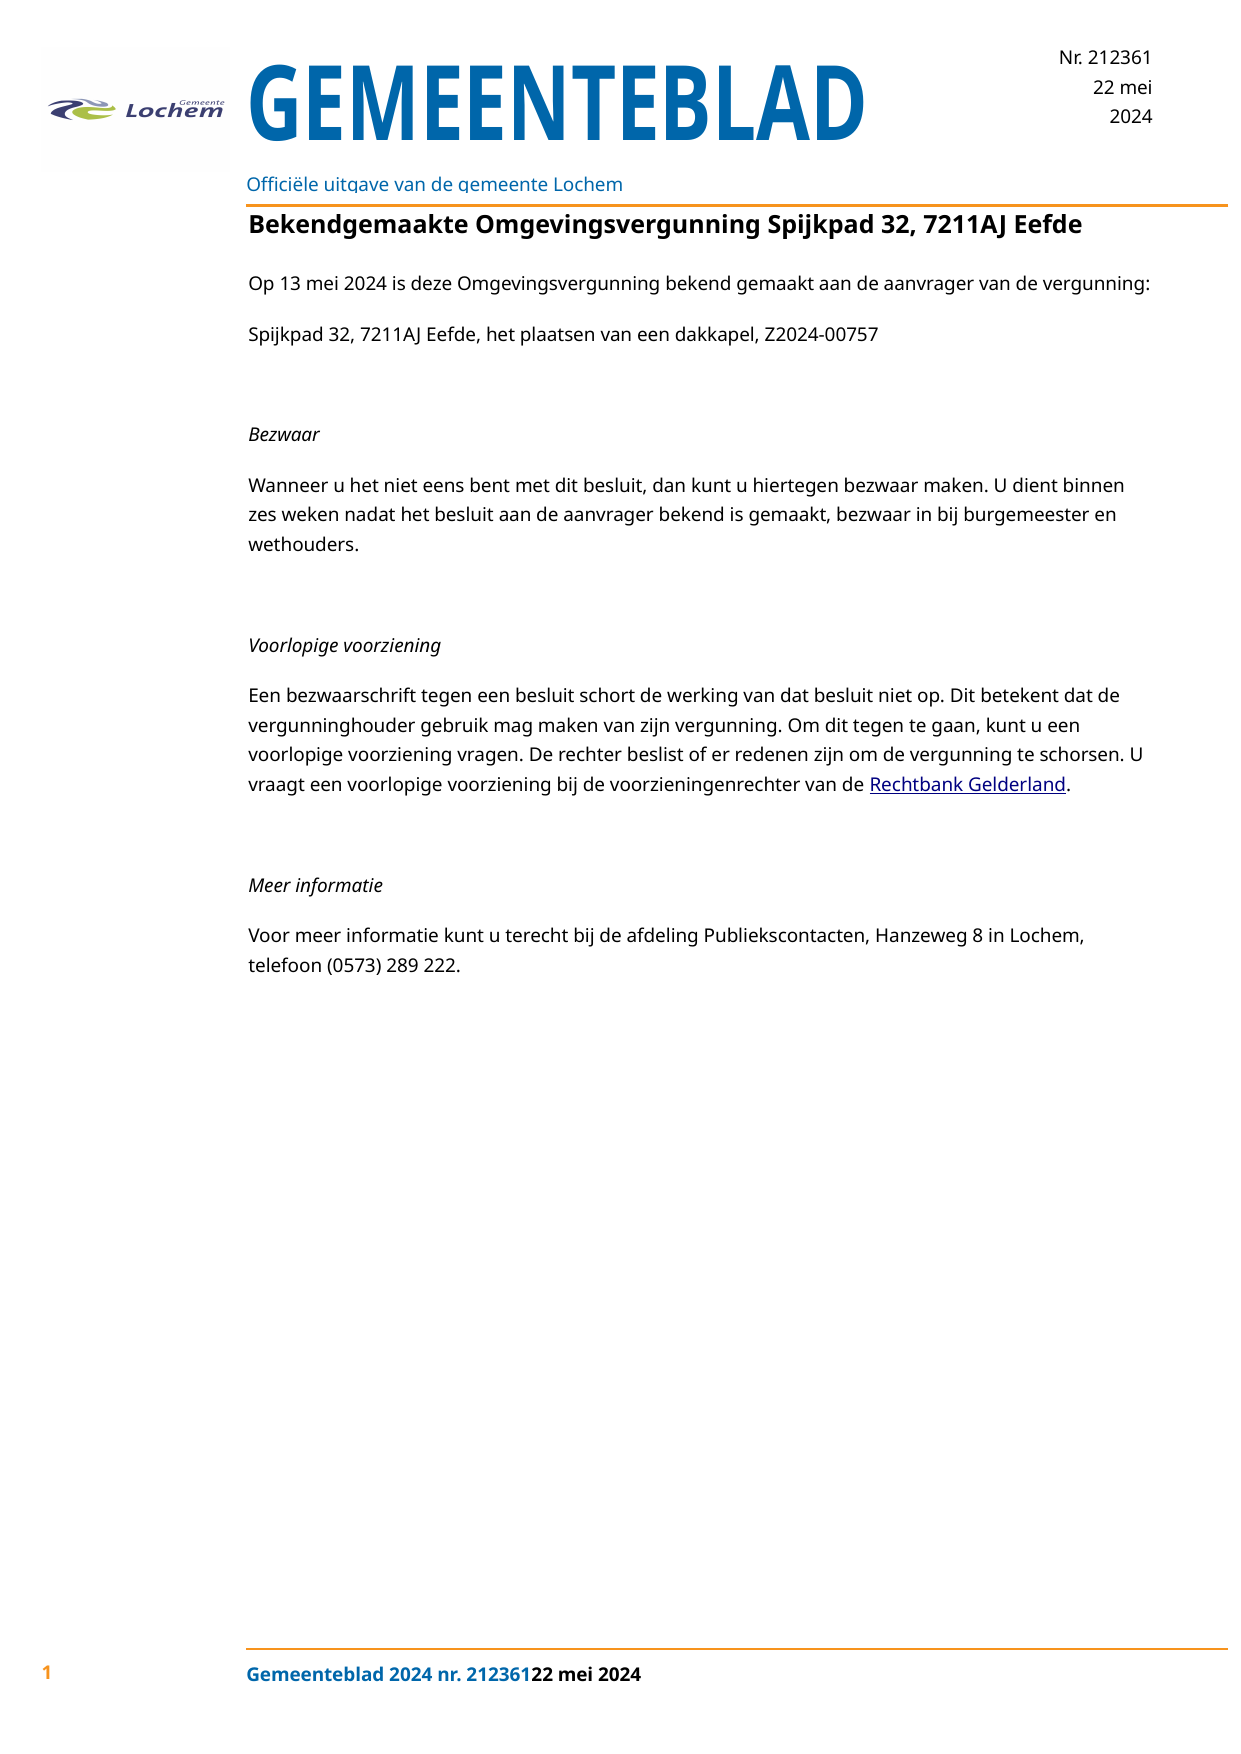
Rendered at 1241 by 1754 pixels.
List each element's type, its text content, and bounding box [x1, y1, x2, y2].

text Bekendgemaakte Omgevingsvergunning Spijkpad 32, 7211AJ Eefde [248, 207, 1152, 241]
text Wanneer u het niet eens bent met dit besluit, dan kunt u hiertegen bezwaar maken. U dient binnen zes weken nadat het besluit aan de aanvrager bekend is gemaakt, bezwaar in bij burgemeester en wethouders. [248, 472, 1152, 557]
text Bezwaar [248, 422, 1152, 447]
text Een bezwaarschrift tegen een besluit schort de werking van dat besluit niet op. Dit betekent dat de vergunninghouder gebruik mag maken van zijn vergunning. Om dit tegen te gaan, kunt u een voorlopige voorziening vragen. De rechter beslist of er redenen zijn om de vergunning te schorsen. U vraagt een voorlopige voorziening bij de voorzieningenrechter van de Rechtbank Gelderland. [248, 682, 1152, 797]
text Op 13 mei 2024 is deze Omgevingsvergunning bekend gemaakt aan de aanvrager van de vergunning: [248, 270, 1152, 296]
text Voorlopige voorziening [248, 632, 1152, 658]
text Meer informatie [248, 872, 1152, 898]
picture [41, 47, 231, 172]
text Voor meer informatie kunt u terecht bij de afdeling Publiekscontacten, Hanzeweg 8 in Lochem, telefoon (0573) 289 222. [248, 922, 1152, 978]
text Spijkpad 32, 7211AJ Eefde, het plaatsen van een dakkapel, Z2024-00757 [248, 321, 1152, 346]
